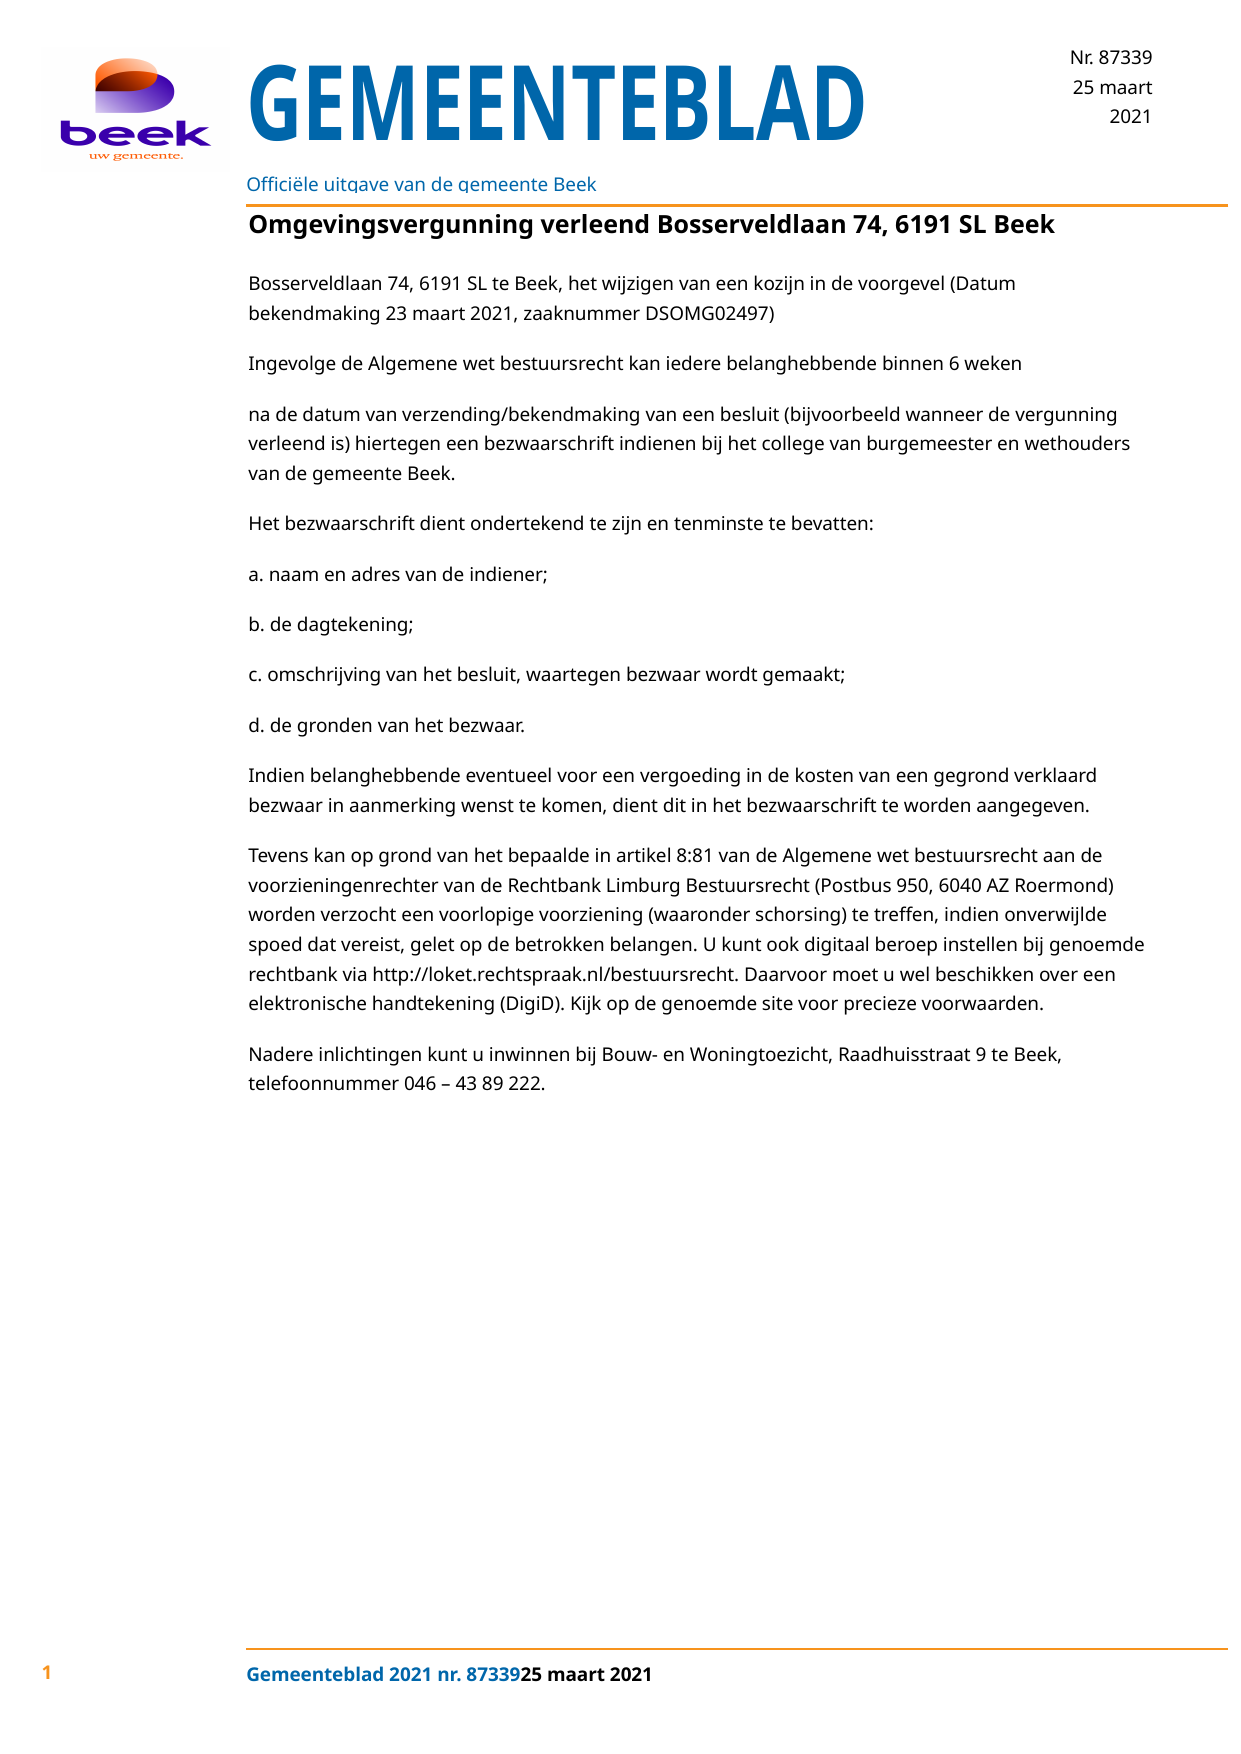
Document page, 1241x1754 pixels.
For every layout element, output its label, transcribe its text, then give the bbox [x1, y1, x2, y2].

text na de datum van verzending/bekendmaking van een besluit (bijvoorbeeld wanneer de vergunning verleend is) hiertegen een bezwaarschrift indienen bij het college van burgemeester en wethouders van de gemeente Beek. [248, 401, 1152, 486]
text Bosserveldlaan 74, 6191 SL te Beek, het wijzigen van een kozijn in de voorgevel (Datum bekendmaking 23 maart 2021, zaaknummer DSOMG02497) [248, 270, 1152, 326]
text Tevens kan op grond van het bepaalde in artikel 8:81 van de Algemene wet bestuursrecht aan de voorzieningenrechter van de Rechtbank Limburg Bestuursrecht (Postbus 950, 6040 AZ Roermond) worden verzocht een voorlopige voorziening (waaronder schorsing) te treffen, indien onverwijlde spoed dat vereist, gelet op de betrokken belangen. U kunt ook digitaal beroep instellen bij genoemde rechtbank via http://loket.rechtspraak.nl/bestuursrecht. Daarvoor moet u wel beschikken over een elektronische handtekening (DigiD). Kijk op de genoemde site voor precieze voorwaarden. [248, 842, 1152, 1016]
text Ingevolge de Algemene wet bestuursrecht kan iedere belanghebbende binnen 6 weken [248, 350, 1152, 376]
text Het bezwaarschrift dient ondertekend te zijn en tenminste te bevatten: [248, 510, 1152, 536]
text b. de dagtekening; [248, 611, 1152, 637]
text a. naam en adres van de indiener; [248, 561, 1152, 586]
text Omgevingsvergunning verleend Bosserveldlaan 74, 6191 SL Beek [248, 207, 1152, 241]
text d. de gronden van het bezwaar. [248, 712, 1152, 738]
text Indien belanghebbende eventueel voor een vergoeding in de kosten van een gegrond verklaard bezwaar in aanmerking wenst te komen, dient dit in het bezwaarschrift te worden aangegeven. [248, 762, 1152, 818]
text Nadere inlichtingen kunt u inwinnen bij Bouw- en Woningtoezicht, Raadhuisstraat 9 te Beek, telefoonnummer 046 – 43 89 222. [248, 1041, 1152, 1096]
text c. omschrijving van het besluit, waartegen bezwaar wordt gemaakt; [248, 662, 1152, 687]
picture [41, 47, 231, 172]
